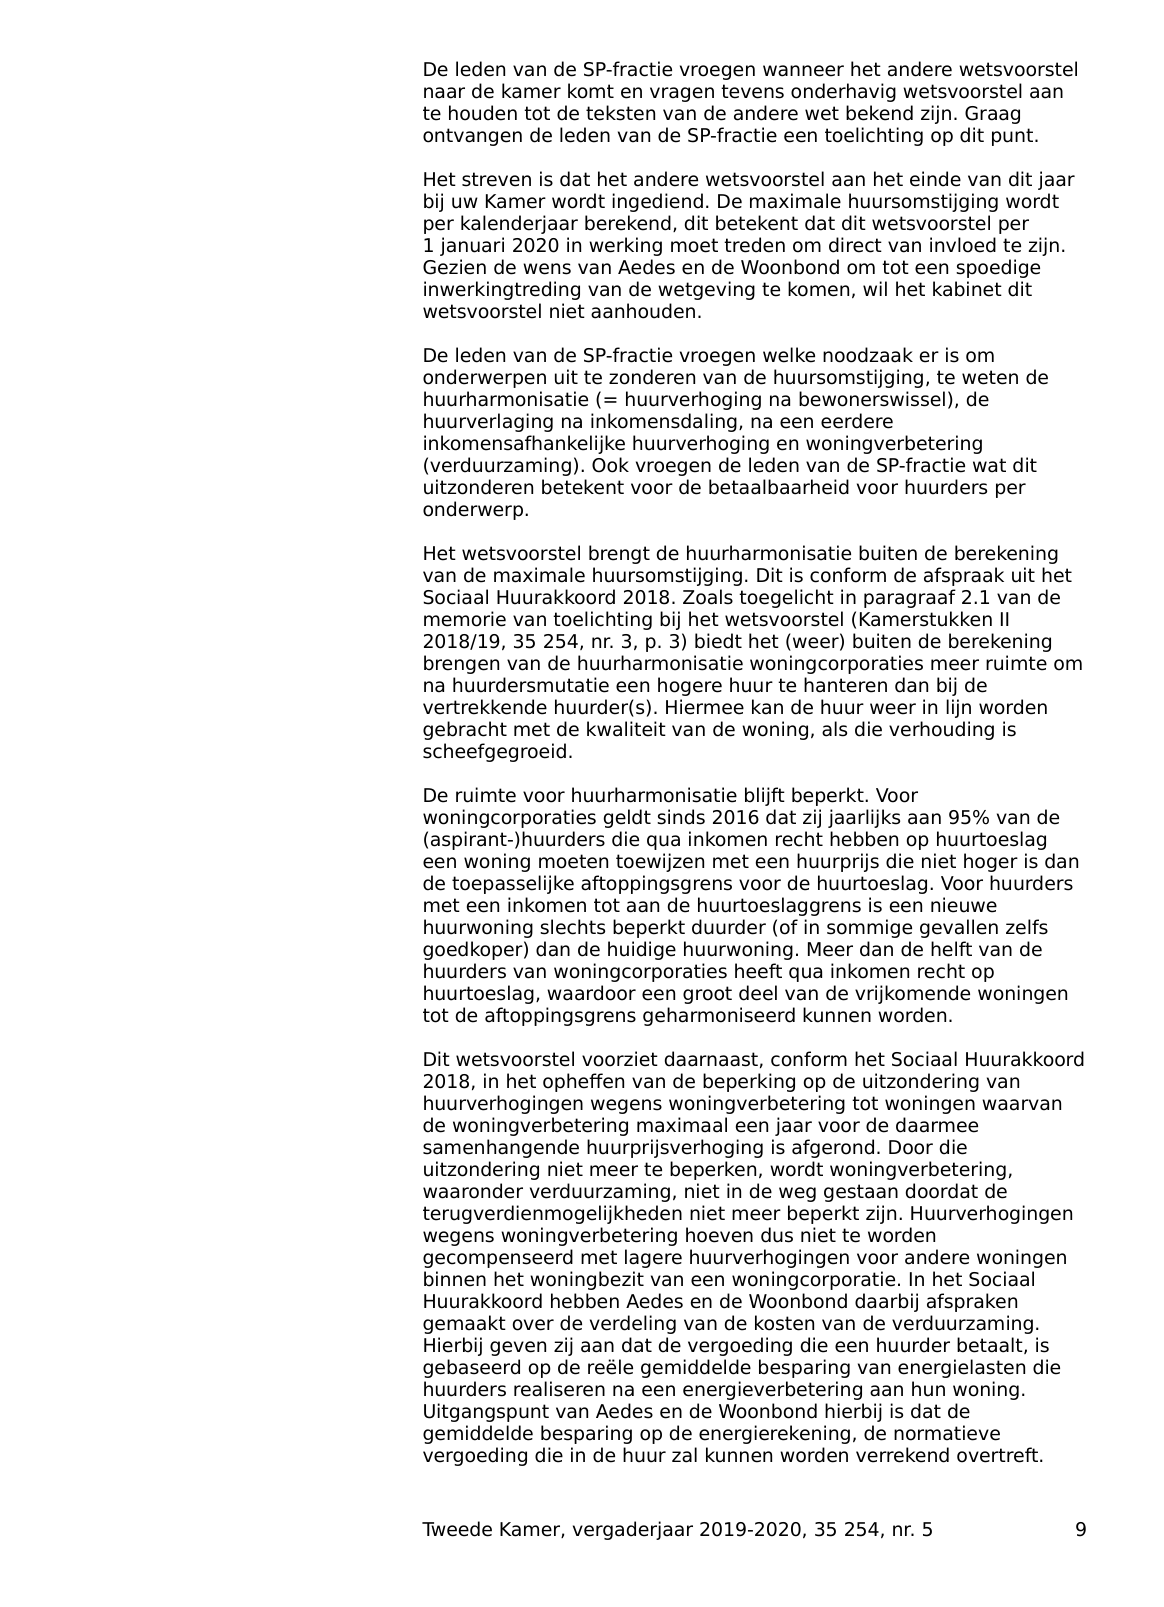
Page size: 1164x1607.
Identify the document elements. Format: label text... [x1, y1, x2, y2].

text De ruimte voor huurharmonisatie blijft beperkt. Voor woningcorporaties geldt sinds 2016 dat zij jaarlijks aan 95% van de (aspirant-)huurders die qua inkomen recht hebben op huurtoeslag een woning moeten toewijzen met een huurprijs die niet hoger is dan de toepasselijke aftoppingsgrens voor de huurtoeslag. Voor huurders met een inkomen tot aan de huurtoeslaggrens is een nieuwe huurwoning slechts beperkt duurder (of in sommige gevallen zelfs goedkoper) dan de huidige huurwoning. Meer dan de helft van de huurders van woningcorporaties heeft qua inkomen recht op huurtoeslag, waardoor een groot deel van de vrijkomende woningen tot de aftoppingsgrens geharmoniseerd kunnen worden. [422, 785, 1087, 1027]
text De leden van de SP-fractie vroegen welke noodzaak er is om onderwerpen uit te zonderen van de huursomstijging, te weten de huurharmonisatie (= huurverhoging na bewonerswissel), de huurverlaging na inkomensdaling, na een eerdere inkomensafhankelijke huurverhoging en woningverbetering (verduurzaming). Ook vroegen de leden van de SP-fractie wat dit uitzonderen betekent voor de betaalbaarheid voor huurders per onderwerp. [422, 345, 1087, 521]
text Het wetsvoorstel brengt de huurharmonisatie buiten de berekening van de maximale huursomstijging. Dit is conform de afspraak uit het Sociaal Huurakkoord 2018. Zoals toegelicht in paragraaf 2.1 van de memorie van toelichting bij het wetsvoorstel (Kamerstukken II 2018/19, 35 254, nr. 3, p. 3) biedt het (weer) buiten de berekening brengen van de huurharmonisatie woningcorporaties meer ruimte om na huurdersmutatie een hogere huur te hanteren dan bij de vertrekkende huurder(s). Hiermee kan de huur weer in lijn worden gebracht met de kwaliteit van de woning, als die verhouding is scheefgegroeid. [422, 543, 1087, 763]
text Dit wetsvoorstel voorziet daarnaast, conform het Sociaal Huurakkoord 2018, in het opheffen van de beperking op de uitzondering van huurverhogingen wegens woningverbetering tot woningen waarvan de woningverbetering maximaal een jaar voor de daarmee samenhangende huurprijsverhoging is afgerond. Door die uitzondering niet meer te beperken, wordt woningverbetering, waaronder verduurzaming, niet in de weg gestaan doordat de terugverdienmogelijkheden niet meer beperkt zijn. Huurverhogingen wegens woningverbetering hoeven dus niet te worden gecompenseerd met lagere huurverhogingen voor andere woningen binnen het woningbezit van een woningcorporatie. In het Sociaal Huurakkoord hebben Aedes en de Woonbond daarbij afspraken gemaakt over de verdeling van de kosten van de verduurzaming. Hierbij geven zij aan dat de vergoeding die een huurder betaalt, is gebaseerd op de reële gemiddelde besparing van energielasten die huurders realiseren na een energieverbetering aan hun woning. Uitgangspunt van Aedes en de Woonbond hierbij is dat de gemiddelde besparing op de energierekening, de normatieve vergoeding die in de huur zal kunnen worden verrekend overtreft. [422, 1049, 1087, 1467]
text Het streven is dat het andere wetsvoorstel aan het einde van dit jaar bij uw Kamer wordt ingediend. De maximale huursomstijging wordt per kalenderjaar berekend, dit betekent dat dit wetsvoorstel per 1 januari 2020 in werking moet treden om direct van invloed te zijn. Gezien de wens van Aedes en de Woonbond om tot een spoedige inwerkingtreding van de wetgeving te komen, wil het kabinet dit wetsvoorstel niet aanhouden. [422, 169, 1087, 323]
text De leden van de SP-fractie vroegen wanneer het andere wetsvoorstel naar de kamer komt en vragen tevens onderhavig wetsvoorstel aan te houden tot de teksten van de andere wet bekend zijn. Graag ontvangen de leden van de SP-fractie een toelichting op dit punt. [422, 59, 1087, 147]
